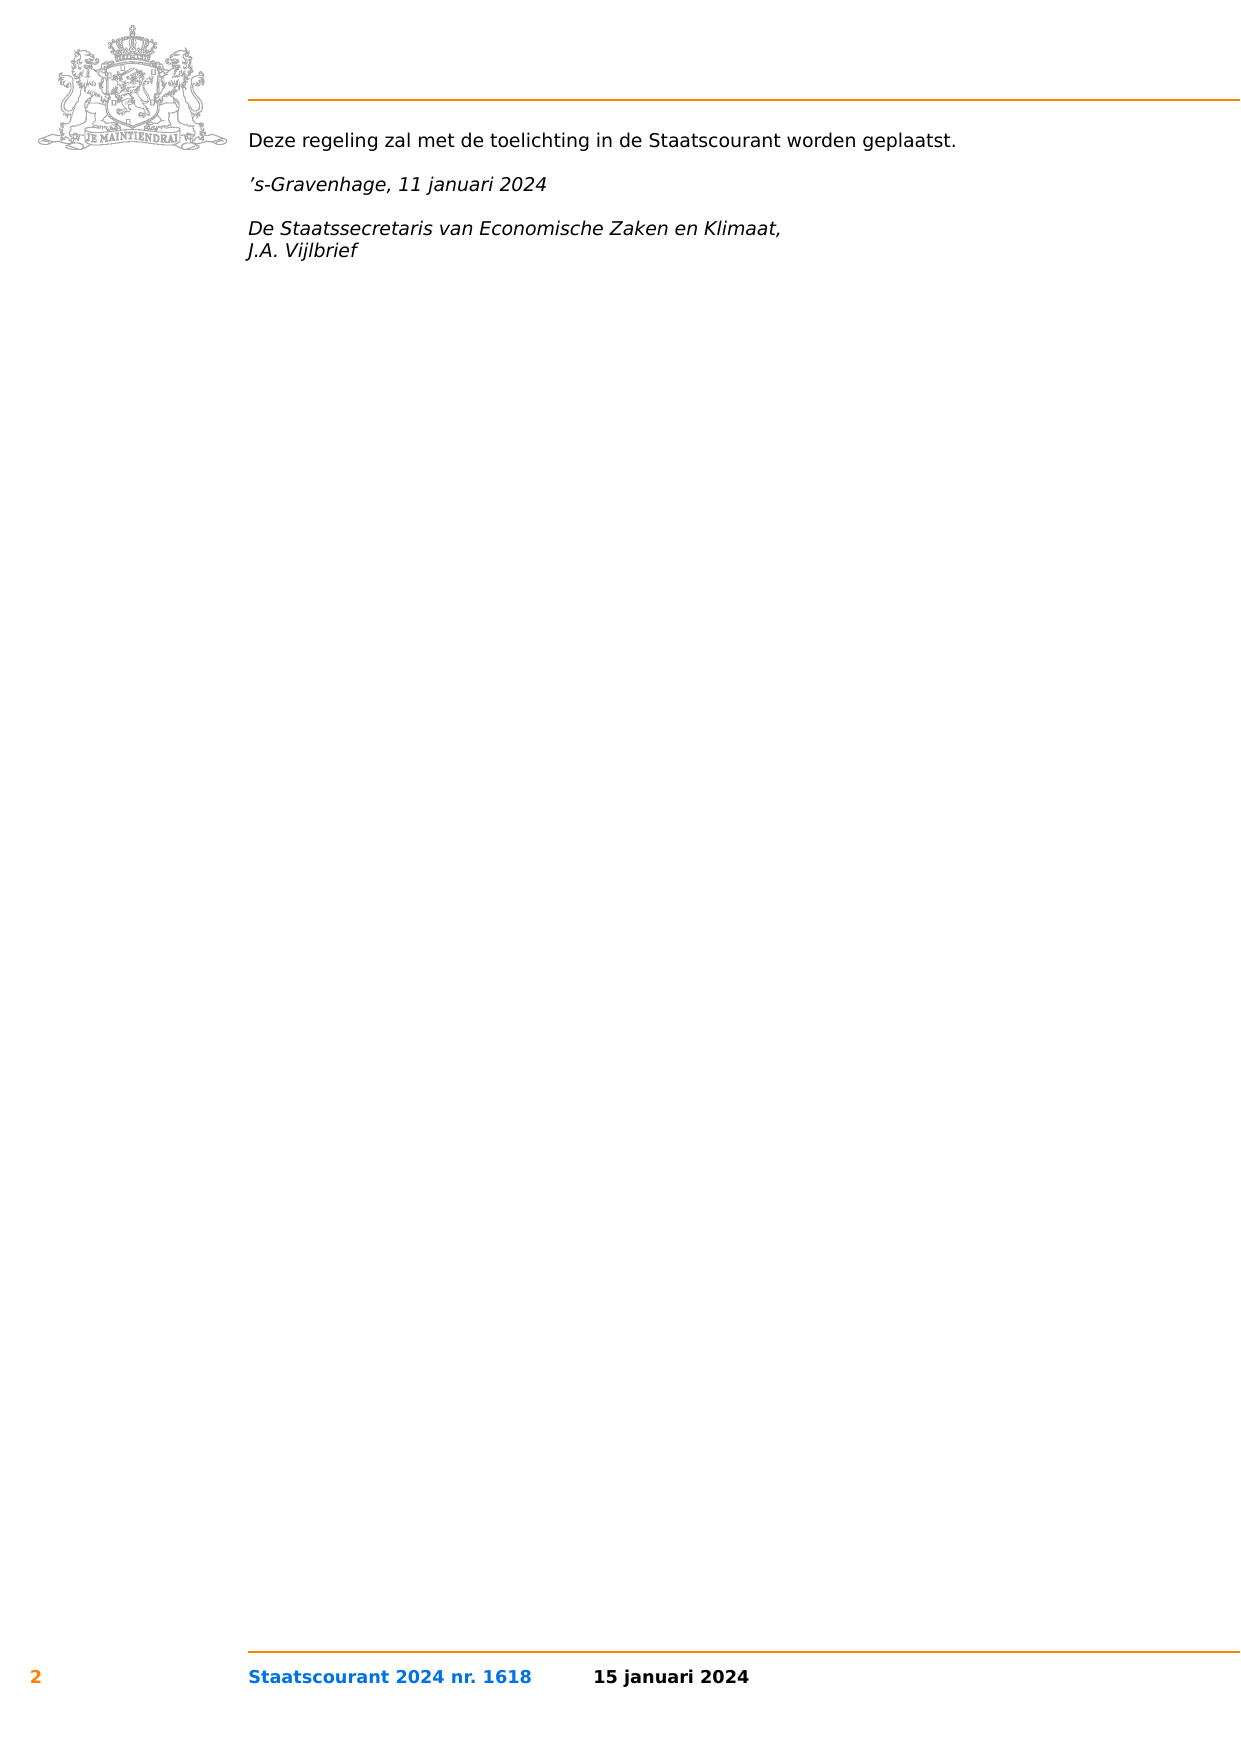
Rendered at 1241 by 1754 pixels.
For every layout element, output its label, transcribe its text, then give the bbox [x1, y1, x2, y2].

picture [38, 25, 227, 150]
text De Staatssecretaris van Economische Zaken en Klimaat, J.A. Vijlbrief [248, 218, 1163, 262]
text Deze regeling zal met de toelichting in de Staatscourant worden geplaatst. [248, 130, 1163, 152]
text ’s-Gravenhage, 11 januari 2024 [248, 174, 1163, 196]
